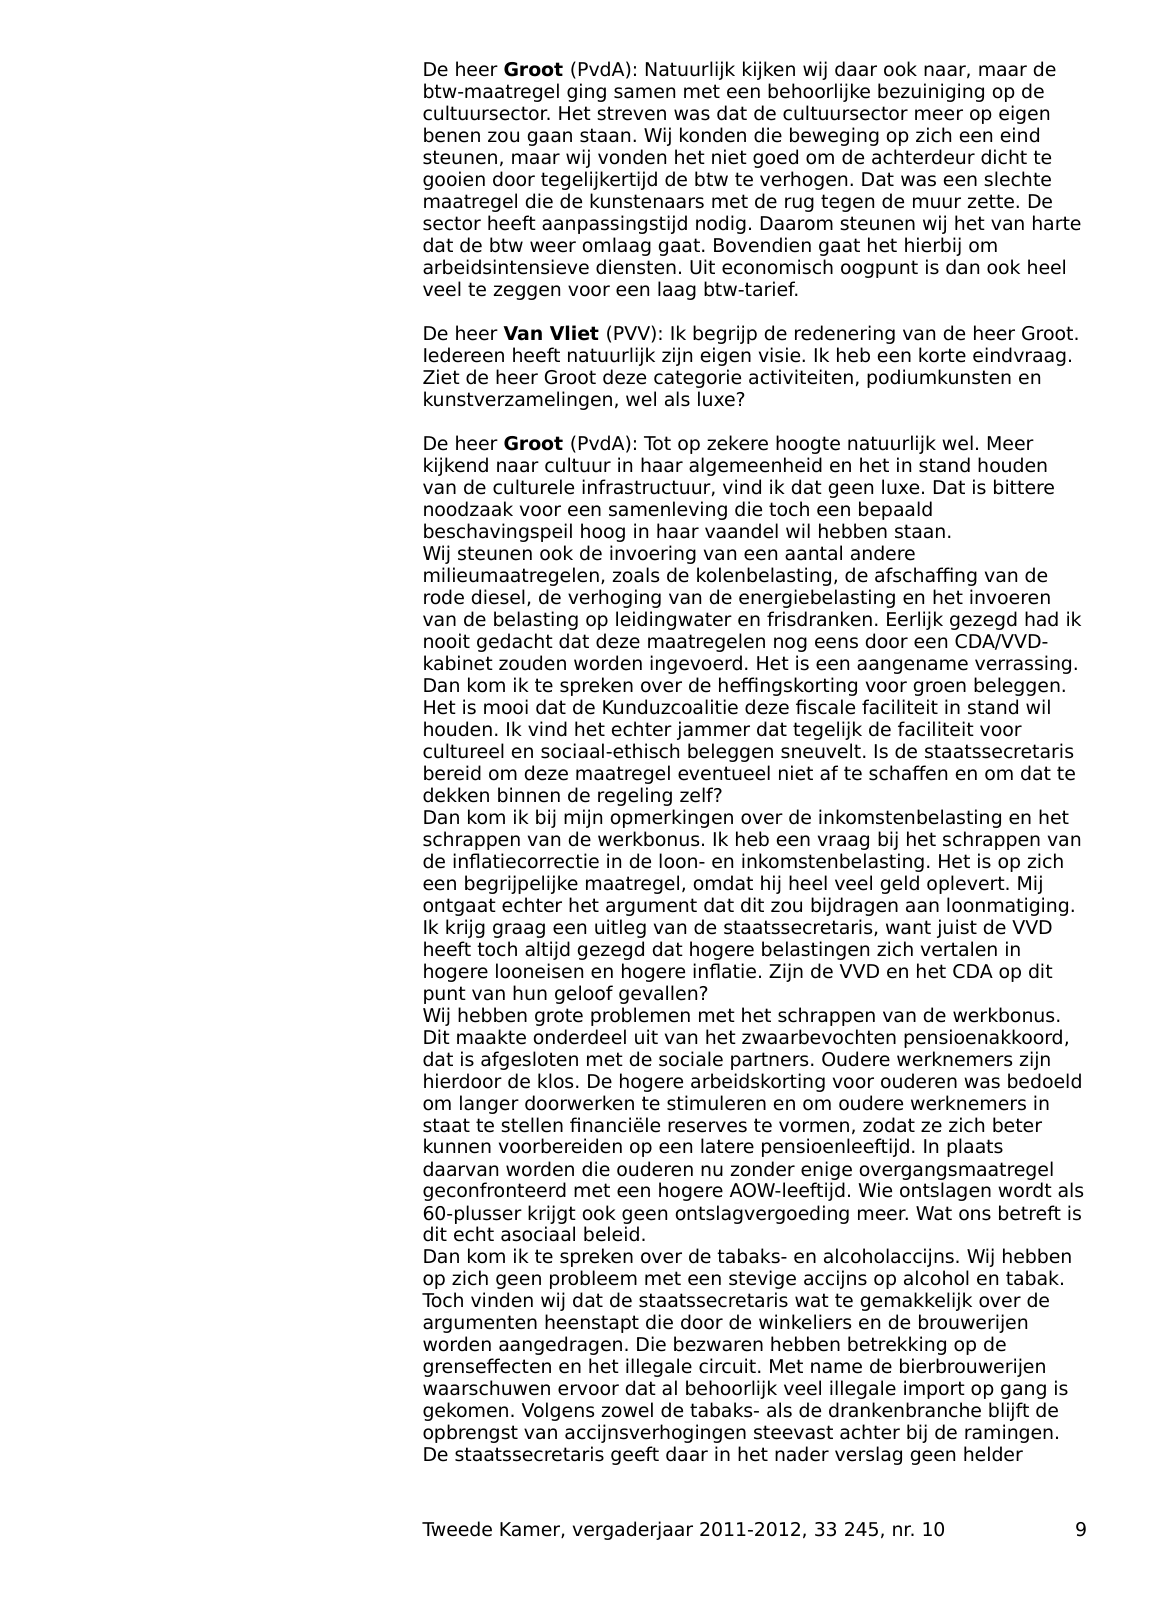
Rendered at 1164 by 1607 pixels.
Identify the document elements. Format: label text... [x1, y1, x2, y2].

text De heer Groot (PvdA): Tot op zekere hoogte natuurlijk wel. Meer kijkend naar cultuur in haar algemeenheid en het in stand houden van de culturele infrastructuur, vind ik dat geen luxe. Dat is bittere noodzaak voor een samenleving die toch een bepaald beschavingspeil hoog in haar vaandel wil hebben staan. [422, 433, 1087, 543]
text Dan kom ik bij mijn opmerkingen over de inkomstenbelasting en het schrappen van de werkbonus. Ik heb een vraag bij het schrappen van de inflatiecorrectie in de loon- en inkomstenbelasting. Het is op zich een begrijpelijke maatregel, omdat hij heel veel geld oplevert. Mij ontgaat echter het argument dat dit zou bijdragen aan loonmatiging. Ik krijg graag een uitleg van de staatssecretaris, want juist de VVD heeft toch altijd gezegd dat hogere belastingen zich vertalen in hogere looneisen en hogere inflatie. Zijn de VVD en het CDA op dit punt van hun geloof gevallen? [422, 807, 1087, 1004]
text Wij hebben grote problemen met het schrappen van de werkbonus. Dit maakte onderdeel uit van het zwaarbevochten pensioenakkoord, dat is afgesloten met de sociale partners. Oudere werknemers zijn hierdoor de klos. De hogere arbeidskorting voor ouderen was bedoeld om langer doorwerken te stimuleren en om oudere werknemers in staat te stellen financiële reserves te vormen, zodat ze zich beter kunnen voorbereiden op een latere pensioenleeftijd. In plaats daarvan worden die ouderen nu zonder enige overgangsmaatregel geconfronteerd met een hogere AOW-leeftijd. Wie ontslagen wordt als 60-plusser krijgt ook geen ontslagvergoeding meer. Wat ons betreft is dit echt asociaal beleid. [422, 1004, 1087, 1246]
text Wij steunen ook de invoering van een aantal andere milieumaatregelen, zoals de kolenbelasting, de afschaffing van de rode diesel, de verhoging van de energiebelasting en het invoeren van de belasting op leidingwater en frisdranken. Eerlijk gezegd had ik nooit gedacht dat deze maatregelen nog eens door een CDA/VVD-kabinet zouden worden ingevoerd. Het is een aangename verrassing. [422, 543, 1087, 675]
text De heer Groot (PvdA): Natuurlijk kijken wij daar ook naar, maar de btw-maatregel ging samen met een behoorlijke bezuiniging op de cultuursector. Het streven was dat de cultuursector meer op eigen benen zou gaan staan. Wij konden die beweging op zich een eind steunen, maar wij vonden het niet goed om de achterdeur dicht te gooien door tegelijkertijd de btw te verhogen. Dat was een slechte maatregel die de kunstenaars met de rug tegen de muur zette. De sector heeft aanpassingstijd nodig. Daarom steunen wij het van harte dat de btw weer omlaag gaat. Bovendien gaat het hierbij om arbeidsintensieve diensten. Uit economisch oogpunt is dan ook heel veel te zeggen voor een laag btw-tarief. [422, 59, 1087, 301]
text De heer Van Vliet (PVV): Ik begrijp de redenering van de heer Groot. Iedereen heeft natuurlijk zijn eigen visie. Ik heb een korte eindvraag. Ziet de heer Groot deze categorie activiteiten, podiumkunsten en kunstverzamelingen, wel als luxe? [422, 323, 1087, 411]
text Dan kom ik te spreken over de tabaks- en alcoholaccijns. Wij hebben op zich geen probleem met een stevige accijns op alcohol en tabak. Toch vinden wij dat de staatssecretaris wat te gemakkelijk over de argumenten heenstapt die door de winkeliers en de brouwerijen worden aangedragen. Die bezwaren hebben betrekking op de grenseffecten en het illegale circuit. Met name de bierbrouwerijen waarschuwen ervoor dat al behoorlijk veel illegale import op gang is gekomen. Volgens zowel de tabaks- als de drankenbranche blijft de opbrengst van accijnsverhogingen steevast achter bij de ramingen. De staatssecretaris geeft daar in het nader verslag geen helder [422, 1246, 1087, 1466]
text Dan kom ik te spreken over de heffingskorting voor groen beleggen. Het is mooi dat de Kunduzcoalitie deze fiscale faciliteit in stand wil houden. Ik vind het echter jammer dat tegelijk de faciliteit voor cultureel en sociaal-ethisch beleggen sneuvelt. Is de staatssecretaris bereid om deze maatregel eventueel niet af te schaffen en om dat te dekken binnen de regeling zelf? [422, 675, 1087, 807]
